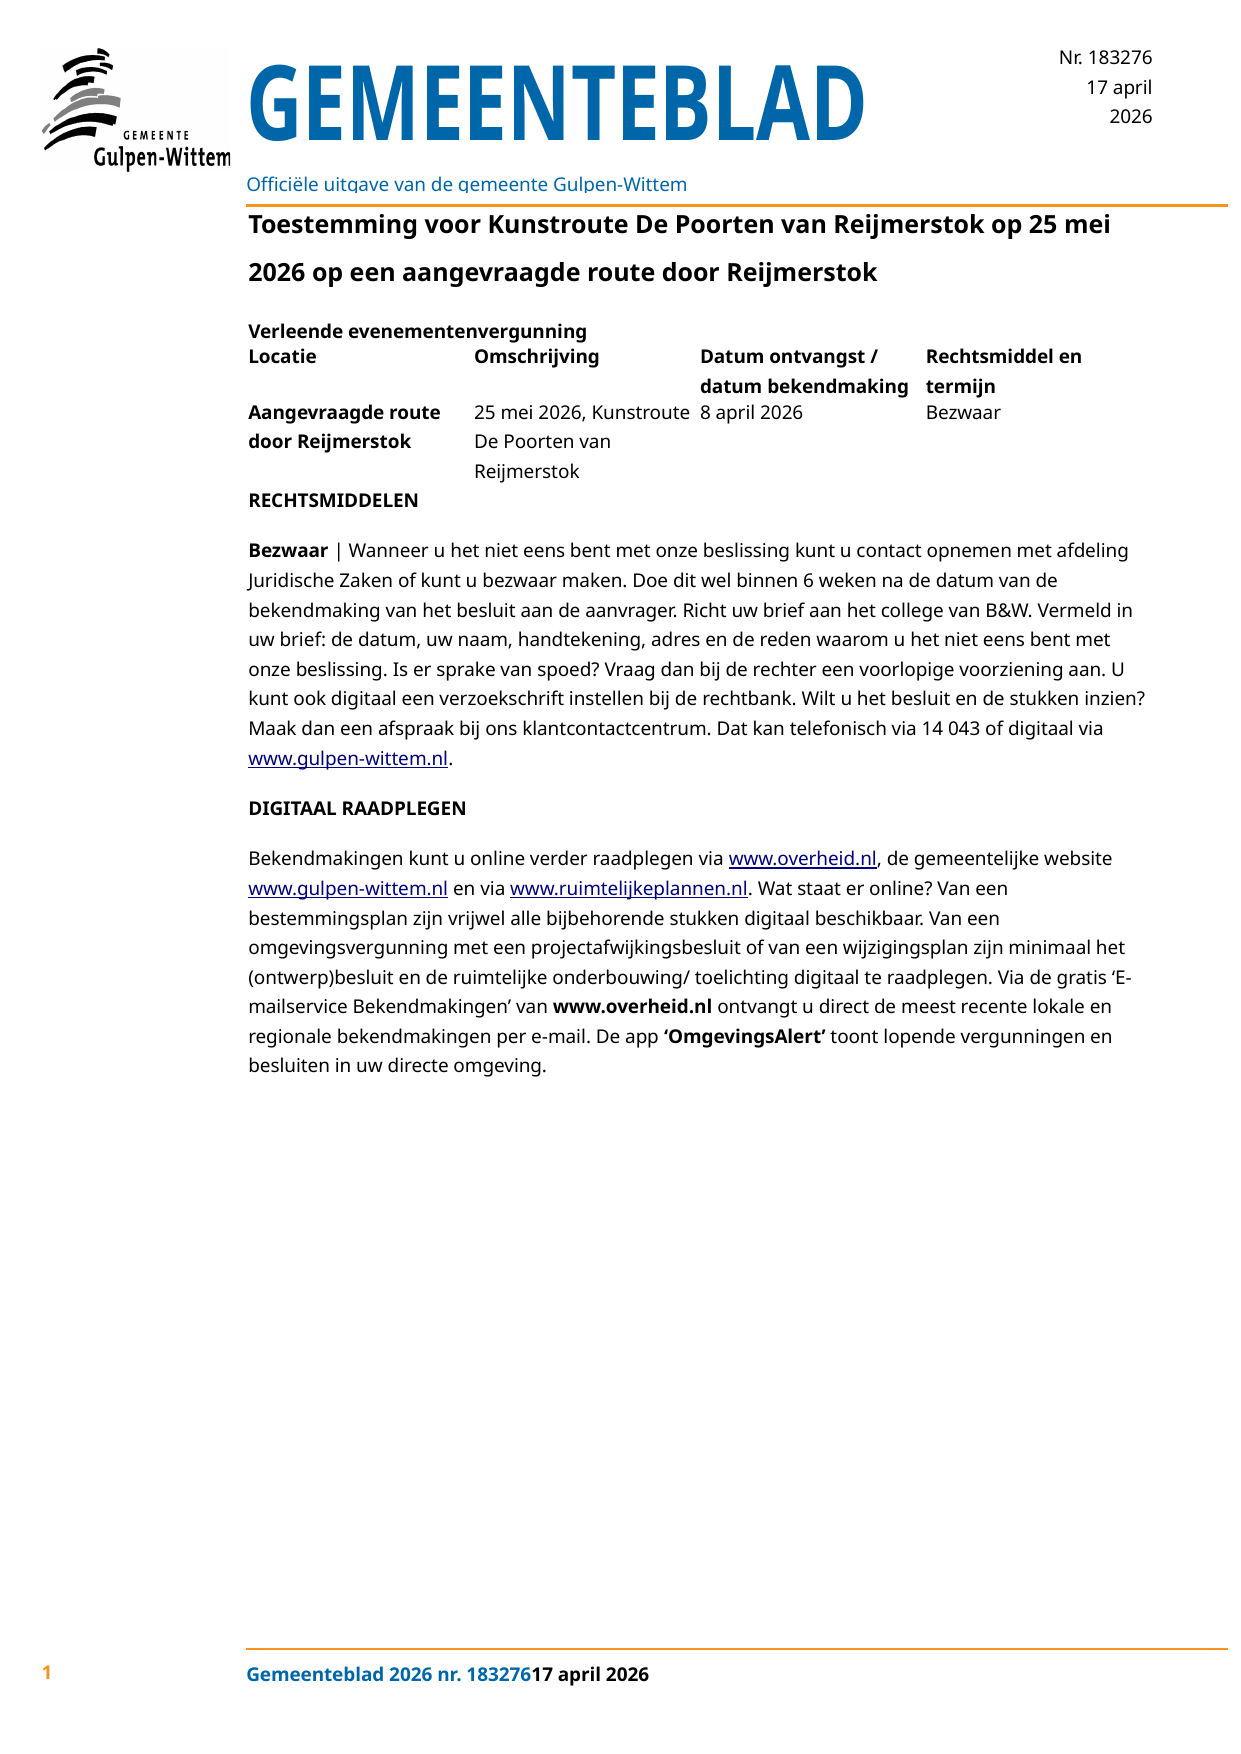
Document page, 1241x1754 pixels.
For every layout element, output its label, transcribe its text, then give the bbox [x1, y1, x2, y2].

text Toestemming voor Kunstroute De Poorten van Reijmerstok op 25 mei 2026 op een aangevraagde route door Reijmerstok [248, 207, 1152, 288]
text DIGITAAL RAADPLEGEN [248, 795, 1152, 821]
text Bekendmakingen kunt u online verder raadplegen via www.overheid.nl, de gemeentelijke website www.gulpen-wittem.nl en via www.ruimtelijkeplannen.nl. Wat staat er online? Van een bestemmingsplan zijn vrijwel alle bijbehorende stukken digitaal beschikbaar. Van een omgevingsvergunning met een projectafwijkingsbesluit of van een wijzigingsplan zijn minimaal het (ontwerp)besluit en de ruimtelijke onderbouwing/ toelichting digitaal te raadplegen. Via de gratis ‘E-mailservice Bekendmakingen’ van www.overheid.nl ontvangt u direct de meest recente lokale en regionale bekendmakingen per e-mail. De app ‘OmgevingsAlert’ toont lopende vergunningen en besluiten in uw directe omgeving. [248, 846, 1152, 1078]
table_cell Bezwaar [926, 399, 1152, 484]
table_cell 25 mei 2026, Kunstroute De Poorten van Reijmerstok [474, 399, 700, 484]
table_cell Rechtsmiddel en termijn [926, 344, 1152, 399]
text RECHTSMIDDELEN [248, 487, 1152, 513]
picture [41, 47, 231, 172]
table_header Verleende evenementenvergunning [248, 318, 1152, 344]
table_cell Omschrijving [474, 344, 700, 399]
table_cell Aangevraagde route door Reijmerstok [248, 399, 474, 484]
text Bezwaar | Wanneer u het niet eens bent met onze beslissing kunt u contact opnemen met afdeling Juridische Zaken of kunt u bezwaar maken. Doe dit wel binnen 6 weken na de datum van de bekendmaking van het besluit aan de aanvrager. Richt uw brief aan het college van B&W. Vermeld in uw brief: de datum, uw naam, handtekening, adres en de reden waarom u het niet eens bent met onze beslissing. Is er sprake van spoed? Vraag dan bij de rechter een voorlopige voorziening aan. U kunt ook digitaal een verzoekschrift instellen bij de rechtbank. Wilt u het besluit en de stukken inzien? Maak dan een afspraak bij ons klantcontactcentrum. Dat kan telefonisch via 14 043 of digitaal via www.gulpen-wittem.nl. [248, 538, 1152, 770]
table_cell Locatie [248, 344, 474, 399]
table_cell 8 april 2026 [700, 399, 926, 484]
table_cell Datum ontvangst / datum bekendmaking [700, 344, 926, 399]
